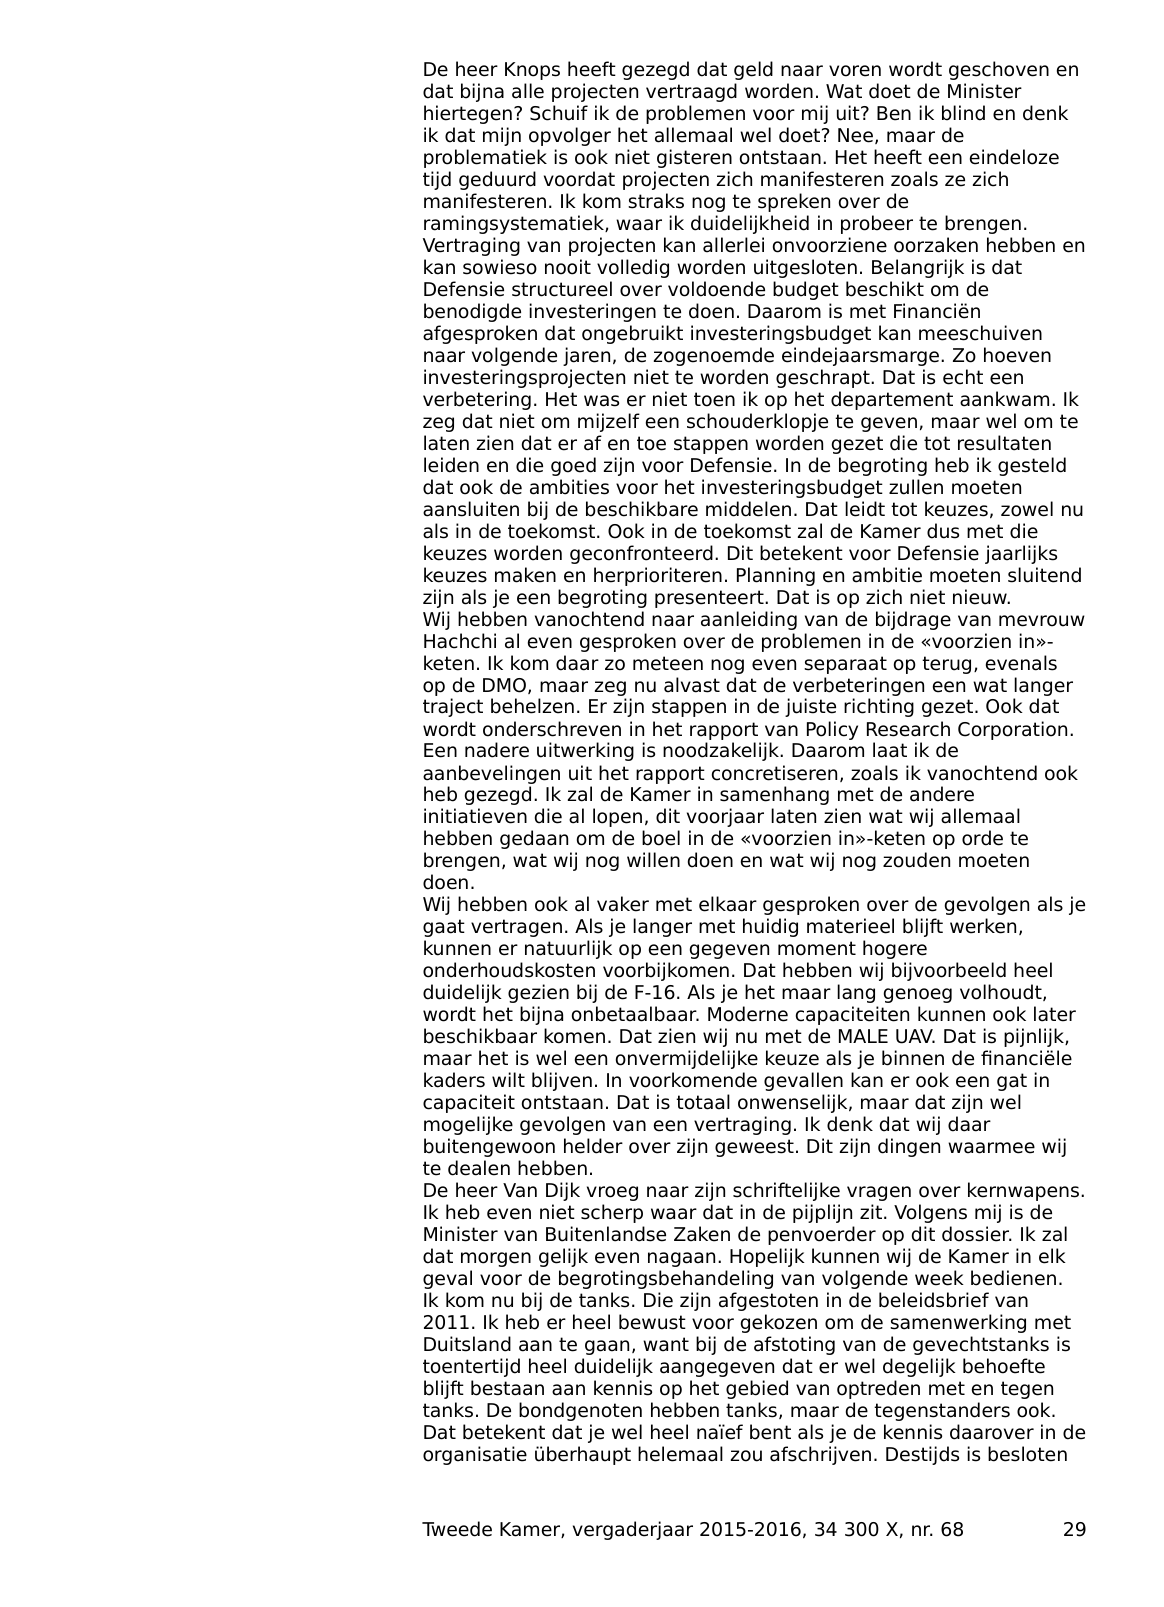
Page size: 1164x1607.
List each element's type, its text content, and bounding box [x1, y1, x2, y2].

text Wij hebben ook al vaker met elkaar gesproken over de gevolgen als je gaat vertragen. Als je langer met huidig materieel blijft werken, kunnen er natuurlijk op een gegeven moment hogere onderhoudskosten voorbijkomen. Dat hebben wij bijvoorbeeld heel duidelijk gezien bij de F-16. Als je het maar lang genoeg volhoudt, wordt het bijna onbetaalbaar. Moderne capaciteiten kunnen ook later beschikbaar komen. Dat zien wij nu met de MALE UAV. Dat is pijnlijk, maar het is wel een onvermijdelijke keuze als je binnen de financiële kaders wilt blijven. In voorkomende gevallen kan er ook een gat in capaciteit ontstaan. Dat is totaal onwenselijk, maar dat zijn wel mogelijke gevolgen van een vertraging. Ik denk dat wij daar buitengewoon helder over zijn geweest. Dit zijn dingen waarmee wij te dealen hebben. [422, 894, 1087, 1180]
text Ik kom nu bij de tanks. Die zijn afgestoten in de beleidsbrief van 2011. Ik heb er heel bewust voor gekozen om de samenwerking met Duitsland aan te gaan, want bij de afstoting van de gevechtstanks is toentertijd heel duidelijk aangegeven dat er wel degelijk behoefte blijft bestaan aan kennis op het gebied van optreden met en tegen tanks. De bondgenoten hebben tanks, maar de tegenstanders ook. Dat betekent dat je wel heel naïef bent als je de kennis daarover in de organisatie überhaupt helemaal zou afschrijven. Destijds is besloten [422, 1290, 1087, 1466]
text De heer Van Dijk vroeg naar zijn schriftelijke vragen over kernwapens. Ik heb even niet scherp waar dat in de pijplijn zit. Volgens mij is de Minister van Buitenlandse Zaken de penvoerder op dit dossier. Ik zal dat morgen gelijk even nagaan. Hopelijk kunnen wij de Kamer in elk geval voor de begrotingsbehandeling van volgende week bedienen. [422, 1180, 1087, 1290]
text Wij hebben vanochtend naar aanleiding van de bijdrage van mevrouw Hachchi al even gesproken over de problemen in de «voorzien in»-keten. Ik kom daar zo meteen nog even separaat op terug, evenals op de DMO, maar zeg nu alvast dat de verbeteringen een wat langer traject behelzen. Er zijn stappen in de juiste richting gezet. Ook dat wordt onderschreven in het rapport van Policy Research Corporation. Een nadere uitwerking is noodzakelijk. Daarom laat ik de aanbevelingen uit het rapport concretiseren, zoals ik vanochtend ook heb gezegd. Ik zal de Kamer in samenhang met de andere initiatieven die al lopen, dit voorjaar laten zien wat wij allemaal hebben gedaan om de boel in de «voorzien in»-keten op orde te brengen, wat wij nog willen doen en wat wij nog zouden moeten doen. [422, 608, 1087, 894]
text De heer Knops heeft gezegd dat geld naar voren wordt geschoven en dat bijna alle projecten vertraagd worden. Wat doet de Minister hiertegen? Schuif ik de problemen voor mij uit? Ben ik blind en denk ik dat mijn opvolger het allemaal wel doet? Nee, maar de problematiek is ook niet gisteren ontstaan. Het heeft een eindeloze tijd geduurd voordat projecten zich manifesteren zoals ze zich manifesteren. Ik kom straks nog te spreken over de ramingsystematiek, waar ik duidelijkheid in probeer te brengen. Vertraging van projecten kan allerlei onvoorziene oorzaken hebben en kan sowieso nooit volledig worden uitgesloten. Belangrijk is dat Defensie structureel over voldoende budget beschikt om de benodigde investeringen te doen. Daarom is met Financiën afgesproken dat ongebruikt investeringsbudget kan meeschuiven naar volgende jaren, de zogenoemde eindejaarsmarge. Zo hoeven investeringsprojecten niet te worden geschrapt. Dat is echt een verbetering. Het was er niet toen ik op het departement aankwam. Ik zeg dat niet om mijzelf een schouderklopje te geven, maar wel om te laten zien dat er af en toe stappen worden gezet die tot resultaten leiden en die goed zijn voor Defensie. In de begroting heb ik gesteld dat ook de ambities voor het investeringsbudget zullen moeten aansluiten bij de beschikbare middelen. Dat leidt tot keuzes, zowel nu als in de toekomst. Ook in de toekomst zal de Kamer dus met die keuzes worden geconfronteerd. Dit betekent voor Defensie jaarlijks keuzes maken en herprioriteren. Planning en ambitie moeten sluitend zijn als je een begroting presenteert. Dat is op zich niet nieuw. [422, 59, 1087, 608]
